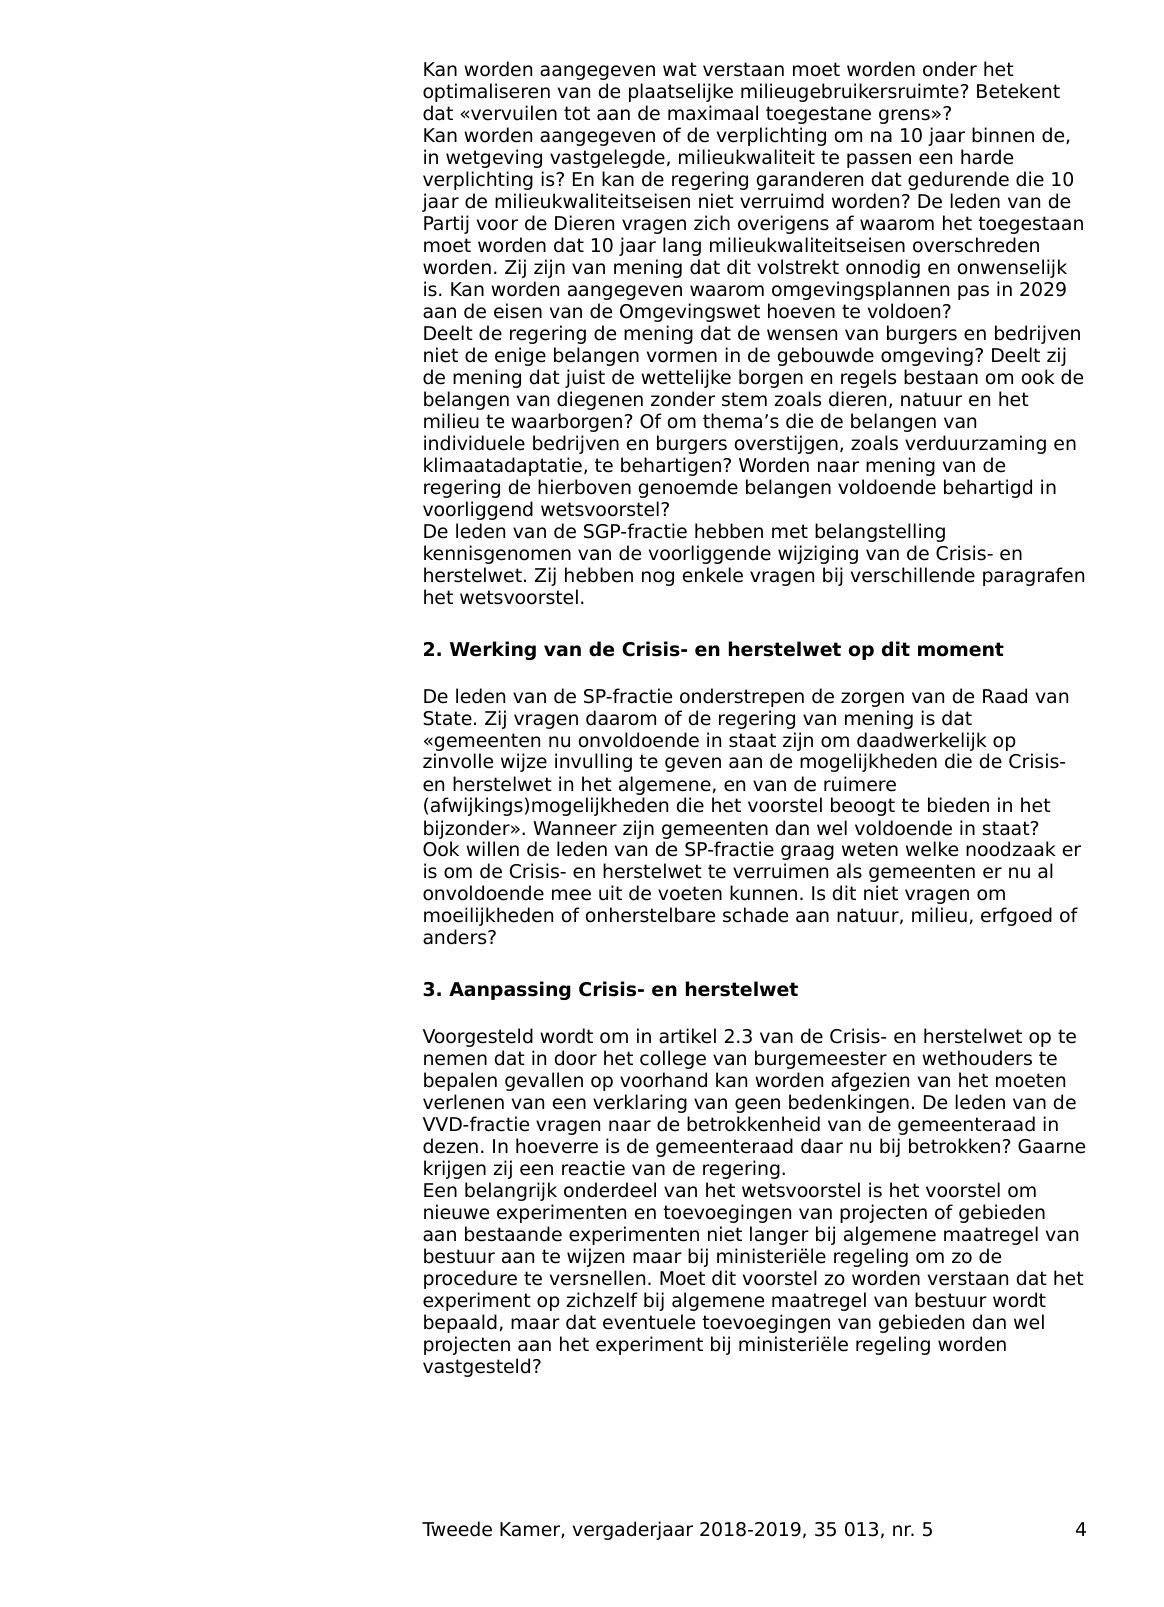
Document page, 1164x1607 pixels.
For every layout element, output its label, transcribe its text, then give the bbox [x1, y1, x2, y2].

text De leden van de SP-fractie onderstrepen de zorgen van de Raad van State. Zij vragen daarom of de regering van mening is dat «gemeenten nu onvoldoende in staat zijn om daadwerkelijk op zinvolle wijze invulling te geven aan de mogelijkheden die de Crisis- en herstelwet in het algemene, en van de ruimere (afwijkings)mogelijkheden die het voorstel beoogt te bieden in het bijzonder». Wanneer zijn gemeenten dan wel voldoende in staat? [422, 686, 1087, 839]
text De leden van de SGP-fractie hebben met belangstelling kennisgenomen van de voorliggende wijziging van de Crisis- en herstelwet. Zij hebben nog enkele vragen bij verschillende paragrafen het wetsvoorstel. [422, 521, 1087, 608]
text Ook willen de leden van de SP-fractie graag weten welke noodzaak er is om de Crisis- en herstelwet te verruimen als gemeenten er nu al onvoldoende mee uit de voeten kunnen. Is dit niet vragen om moeilijkheden of onherstelbare schade aan natuur, milieu, erfgoed of anders? [422, 839, 1087, 949]
text Voorgesteld wordt om in artikel 2.3 van de Crisis- en herstelwet op te nemen dat in door het college van burgemeester en wethouders te bepalen gevallen op voorhand kan worden afgezien van het moeten verlenen van een verklaring van geen bedenkingen. De leden van de VVD-fractie vragen naar de betrokkenheid van de gemeenteraad in dezen. In hoeverre is de gemeenteraad daar nu bij betrokken? Gaarne krijgen zij een reactie van de regering. [422, 1026, 1087, 1180]
subtitle 3. Aanpassing Crisis- en herstelwet [422, 979, 1087, 1001]
text Kan worden aangegeven of de verplichting om na 10 jaar binnen de, in wetgeving vastgelegde, milieukwaliteit te passen een harde verplichting is? En kan de regering garanderen dat gedurende die 10 jaar de milieukwaliteitseisen niet verruimd worden? De leden van de Partij voor de Dieren vragen zich overigens af waarom het toegestaan moet worden dat 10 jaar lang milieukwaliteitseisen overschreden worden. Zij zijn van mening dat dit volstrekt onnodig en onwenselijk is. Kan worden aangegeven waarom omgevingsplannen pas in 2029 aan de eisen van de Omgevingswet hoeven te voldoen? [422, 125, 1087, 323]
text Een belangrijk onderdeel van het wetsvoorstel is het voorstel om nieuwe experimenten en toevoegingen van projecten of gebieden aan bestaande experimenten niet langer bij algemene maatregel van bestuur aan te wijzen maar bij ministeriële regeling om zo de procedure te versnellen. Moet dit voorstel zo worden verstaan dat het experiment op zichzelf bij algemene maatregel van bestuur wordt bepaald, maar dat eventuele toevoegingen van gebieden dan wel projecten aan het experiment bij ministeriële regeling worden vastgesteld? [422, 1180, 1087, 1378]
text Deelt de regering de mening dat de wensen van burgers en bedrijven niet de enige belangen vormen in de gebouwde omgeving? Deelt zij de mening dat juist de wettelijke borgen en regels bestaan om ook de belangen van diegenen zonder stem zoals dieren, natuur en het milieu te waarborgen? Of om thema’s die de belangen van individuele bedrijven en burgers overstijgen, zoals verduurzaming en klimaatadaptatie, te behartigen? Worden naar mening van de regering de hierboven genoemde belangen voldoende behartigd in voorliggend wetsvoorstel? [422, 323, 1087, 521]
text Kan worden aangegeven wat verstaan moet worden onder het optimaliseren van de plaatselijke milieugebruikersruimte? Betekent dat «vervuilen tot aan de maximaal toegestane grens»? [422, 59, 1087, 125]
subtitle 2. Werking van de Crisis- en herstelwet op dit moment [422, 638, 1087, 661]
